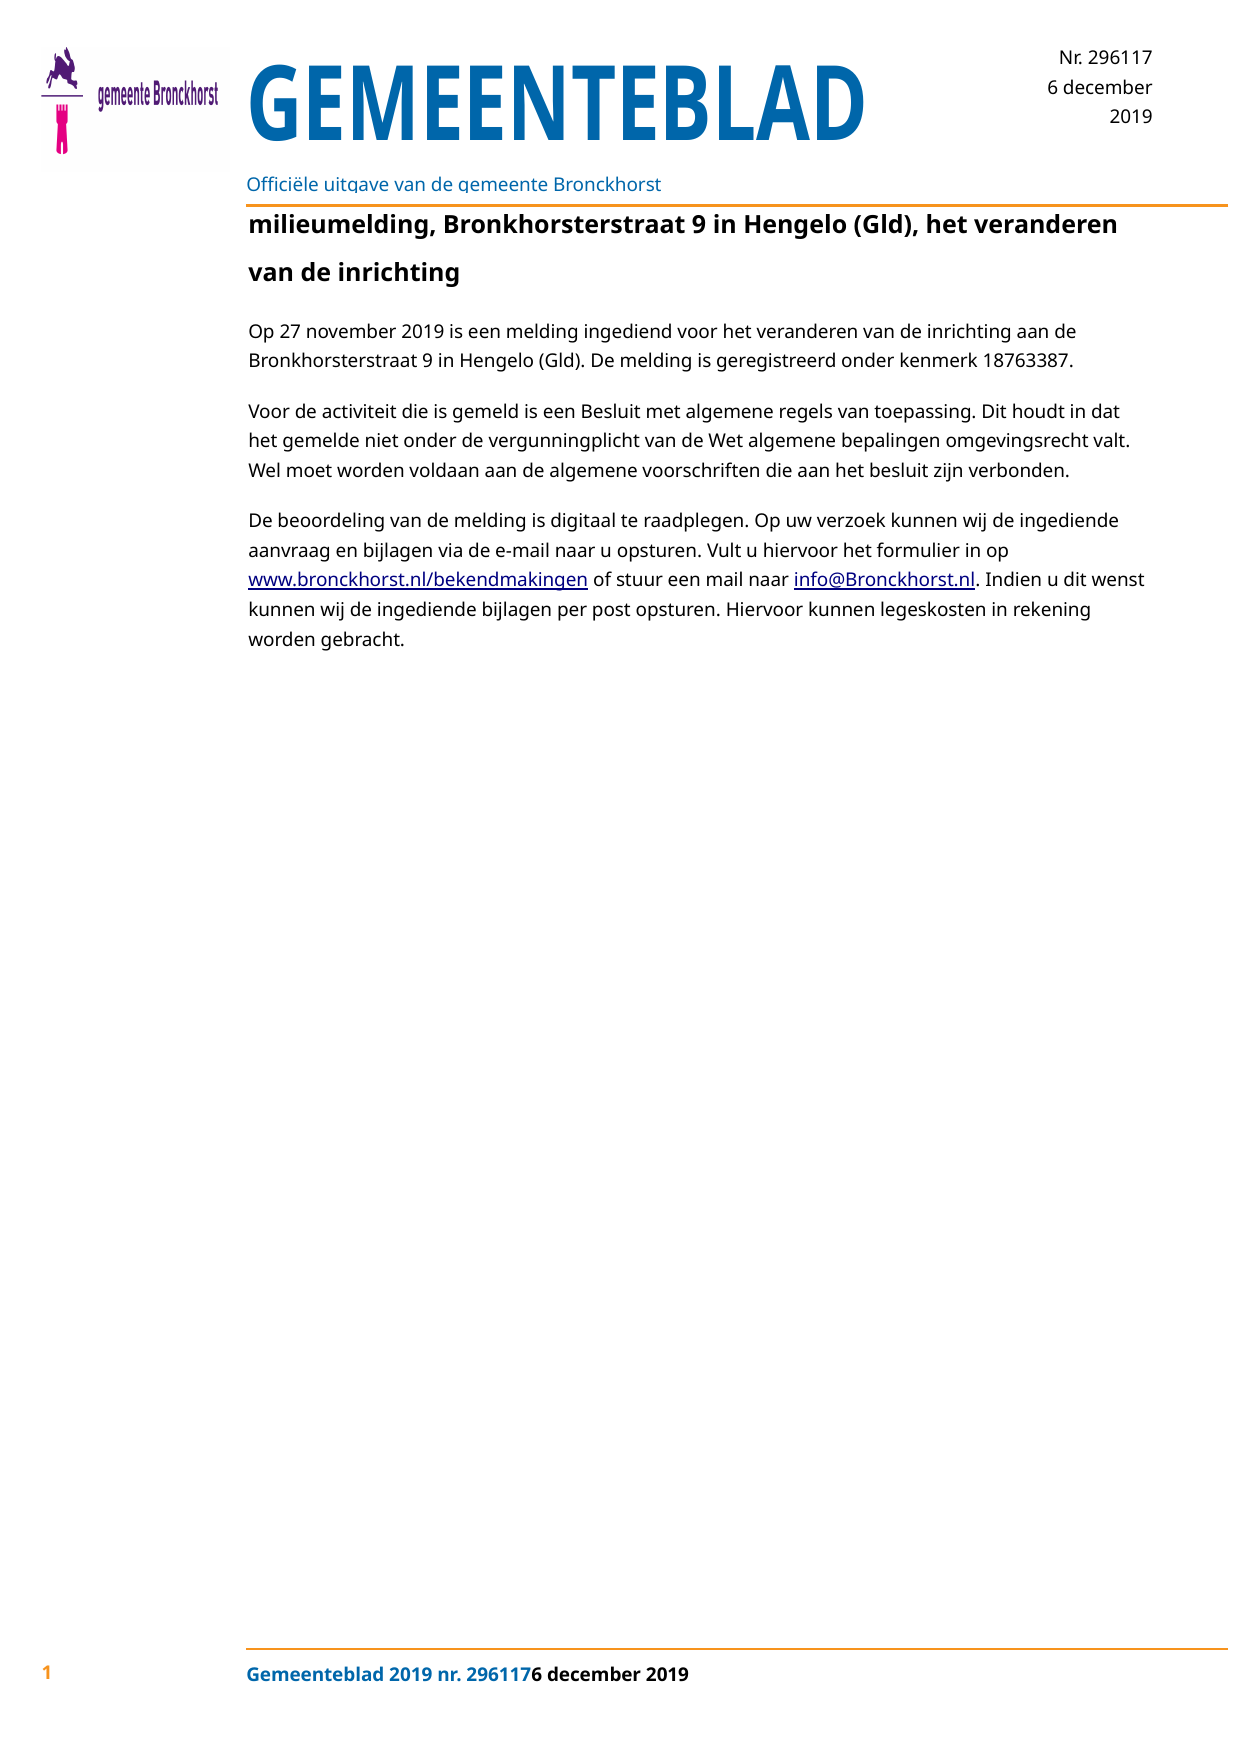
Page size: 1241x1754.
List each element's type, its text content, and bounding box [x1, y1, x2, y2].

text milieumelding, Bronkhorsterstraat 9 in Hengelo (Gld), het veranderen van de inrichting [248, 207, 1152, 288]
text Op 27 november 2019 is een melding ingediend voor het veranderen van de inrichting aan de Bronkhorsterstraat 9 in Hengelo (Gld). De melding is geregistreerd onder kenmerk 18763387. [248, 318, 1152, 373]
picture [41, 47, 231, 172]
text Voor de activiteit die is gemeld is een Besluit met algemene regels van toepassing. Dit houdt in dat het gemelde niet onder de vergunningplicht van de Wet algemene bepalingen omgevingsrecht valt. Wel moet worden voldaan aan de algemene voorschriften die aan het besluit zijn verbonden. [248, 398, 1152, 483]
text De beoordeling van de melding is digitaal te raadplegen. Op uw verzoek kunnen wij de ingediende aanvraag en bijlagen via de e-mail naar u opsturen. Vult u hiervoor het formulier in op www.bronckhorst.nl/bekendmakingen of stuur een mail naar info@Bronckhorst.nl. Indien u dit wenst kunnen wij de ingediende bijlagen per post opsturen. Hiervoor kunnen legeskosten in rekening worden gebracht. [248, 507, 1152, 652]
